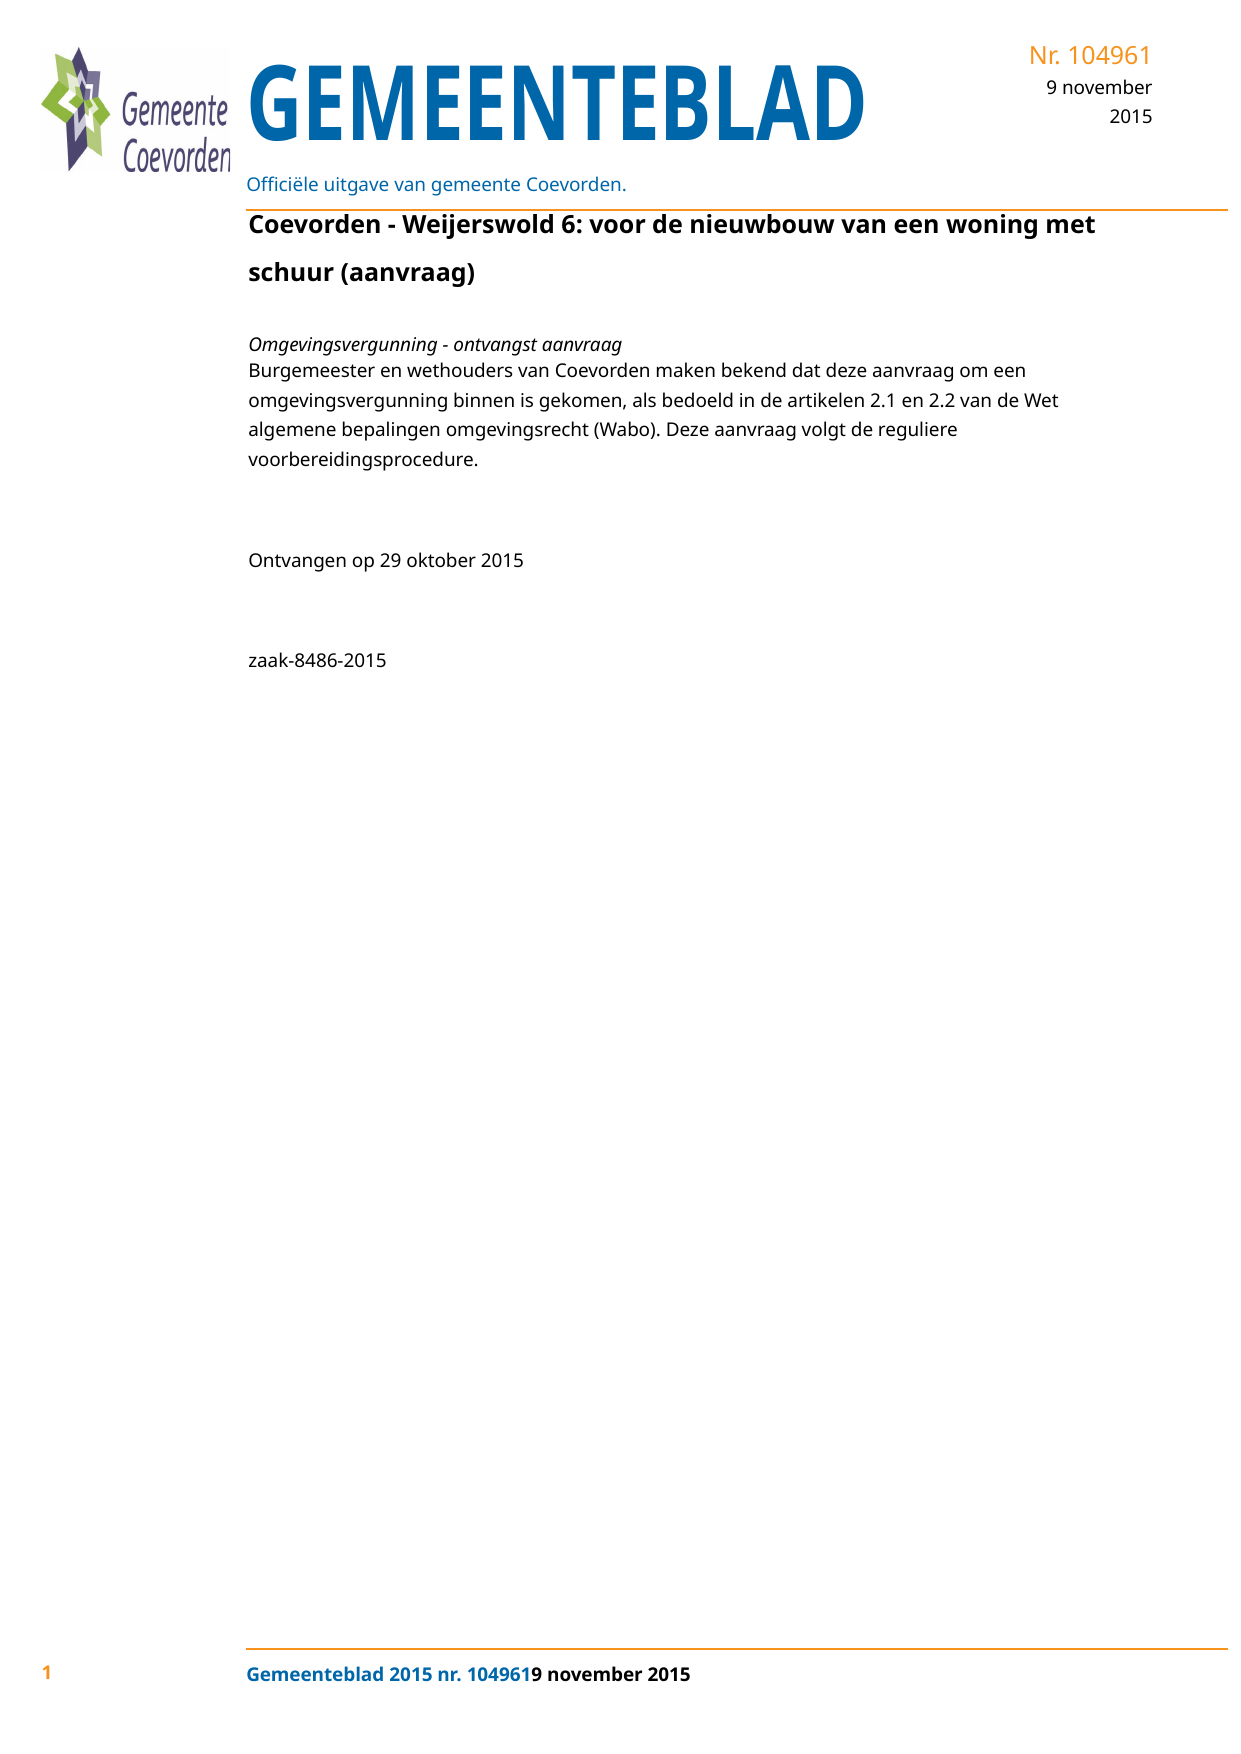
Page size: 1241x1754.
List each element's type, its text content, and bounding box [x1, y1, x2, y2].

text Omgevingsvergunning - ontvangst aanvraag [248, 331, 1152, 357]
text Coevorden - Weijerswold 6: voor de nieuwbouw van een woning met schuur (aanvraag) [248, 211, 1152, 288]
text Burgemeester en wethouders van Coevorden maken bekend dat deze aanvraag om een omgevingsvergunning binnen is gekomen, als bedoeld in de artikelen 2.1 en 2.2 van de Wet algemene bepalingen omgevingsrecht (Wabo). Deze aanvraag volgt de reguliere voorbereidingsprocedure. [248, 357, 1152, 472]
text zaak-8486-2015 [248, 648, 1152, 673]
text Ontvangen op 29 oktober 2015 [248, 547, 1152, 572]
picture [41, 47, 231, 172]
